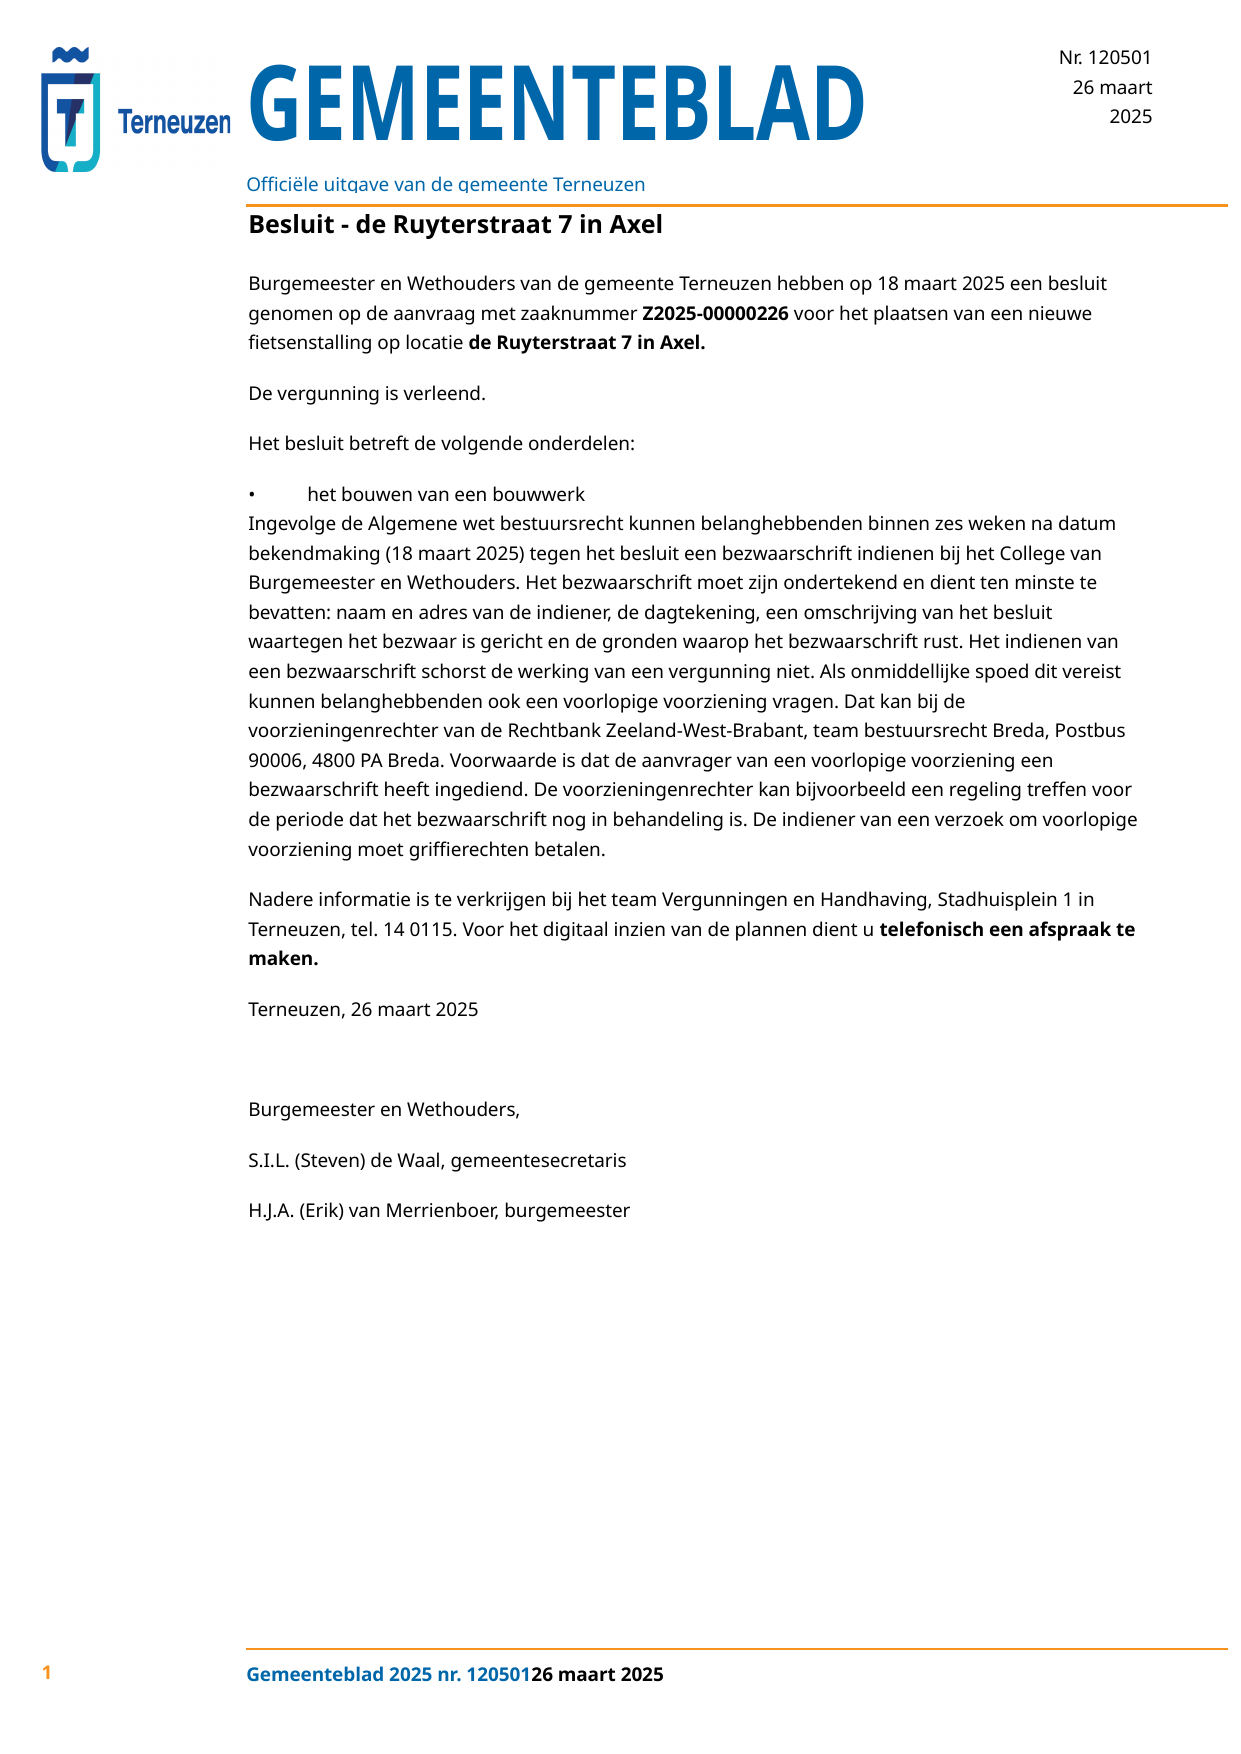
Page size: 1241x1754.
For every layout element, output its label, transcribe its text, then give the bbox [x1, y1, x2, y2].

text Nadere informatie is te verkrijgen bij het team Vergunningen en Handhaving, Stadhuisplein 1 in Terneuzen, tel. 14 0115. Voor het digitaal inzien van de plannen dient u telefonisch een afspraak te maken. [248, 886, 1152, 971]
text Terneuzen, 26 maart 2025 [248, 996, 1152, 1021]
text S.I.L. (Steven) de Waal, gemeentesecretaris [248, 1147, 1152, 1173]
text Ingevolge de Algemene wet bestuursrecht kunnen belanghebbenden binnen zes weken na datum bekendmaking (18 maart 2025) tegen het besluit een bezwaarschrift indienen bij het College van Burgemeester en Wethouders. Het bezwaarschrift moet zijn ondertekend en dient ten minste te bevatten: naam en adres van de indiener, de dagtekening, een omschrijving van het besluit waartegen het bezwaar is gericht en de gronden waarop het bezwaarschrift rust. Het indienen van een bezwaarschrift schorst de werking van een vergunning niet. Als onmiddellijke spoed dit vereist kunnen belanghebbenden ook een voorlopige voorziening vragen. Dat kan bij de voorzieningenrechter van de Rechtbank Zeeland-West-Brabant, team bestuursrecht Breda, Postbus 90006, 4800 PA Breda. Voorwaarde is dat de aanvrager van een voorlopige voorziening een bezwaarschrift heeft ingediend. De voorzieningenrechter kan bijvoorbeeld een regeling treffen voor de periode dat het bezwaarschrift nog in behandeling is. De indiener van een verzoek om voorlopige voorziening moet griffierechten betalen. [248, 510, 1152, 861]
text H.J.A. (Erik) van Merrienboer, burgemeester [248, 1197, 1152, 1223]
text De vergunning is verleend. [248, 380, 1152, 406]
list het bouwen van een bouwwerk [248, 481, 1152, 506]
text Burgemeester en Wethouders, [248, 1097, 1152, 1122]
text Het besluit betreft de volgende onderdelen: [248, 430, 1152, 456]
text Burgemeester en Wethouders van de gemeente Terneuzen hebben op 18 maart 2025 een besluit genomen op de aanvraag met zaaknummer Z2025-00000226 voor het plaatsen van een nieuwe fietsenstalling op locatie de Ruyterstraat 7 in Axel. [248, 270, 1152, 355]
text Besluit - de Ruyterstraat 7 in Axel [248, 207, 1152, 241]
picture [41, 47, 231, 172]
